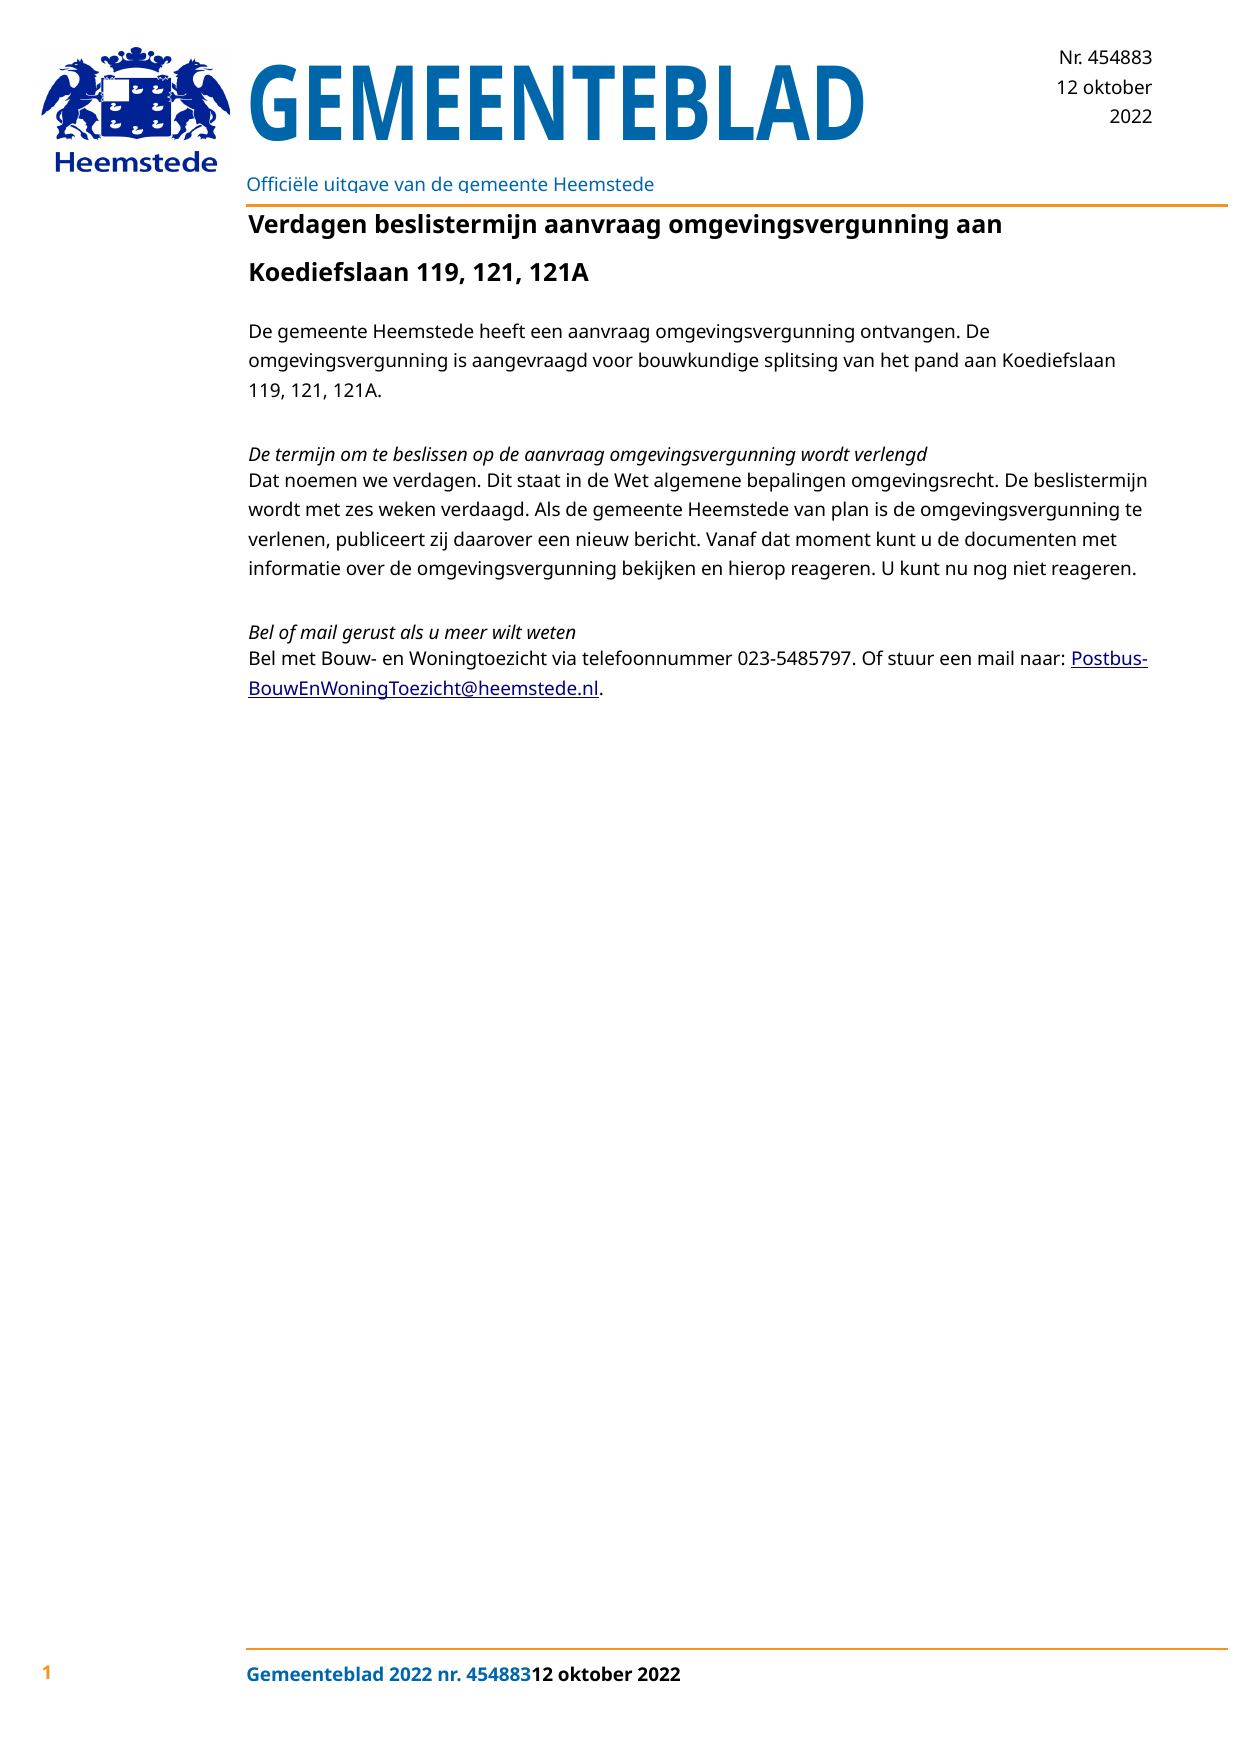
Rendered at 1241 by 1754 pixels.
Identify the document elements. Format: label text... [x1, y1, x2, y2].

text De termijn om te beslissen op de aanvraag omgevingsvergunning wordt verlengd [248, 441, 1152, 467]
picture [41, 47, 231, 172]
text Dat noemen we verdagen. Dit staat in de Wet algemene bepalingen omgevingsrecht. De beslistermijn wordt met zes weken verdaagd. Als de gemeente Heemstede van plan is de omgevingsvergunning te verlenen, publiceert zij daarover een nieuw bericht. Vanaf dat moment kunt u de documenten met informatie over de omgevingsvergunning bekijken en hierop reageren. U kunt nu nog niet reageren. [248, 467, 1152, 581]
text Bel met Bouw- en Woningtoezicht via telefoonnummer 023-5485797. Of stuur een mail naar: Postbus-BouwEnWoningToezicht@heemstede.nl. [248, 645, 1152, 701]
text De gemeente Heemstede heeft een aanvraag omgevingsvergunning ontvangen. De omgevingsvergunning is aangevraagd voor bouwkundige splitsing van het pand aan Koediefslaan 119, 121, 121A. [248, 318, 1152, 403]
text Verdagen beslistermijn aanvraag omgevingsvergunning aan Koediefslaan 119, 121, 121A [248, 207, 1152, 288]
text Bel of mail gerust als u meer wilt weten [248, 619, 1152, 645]
